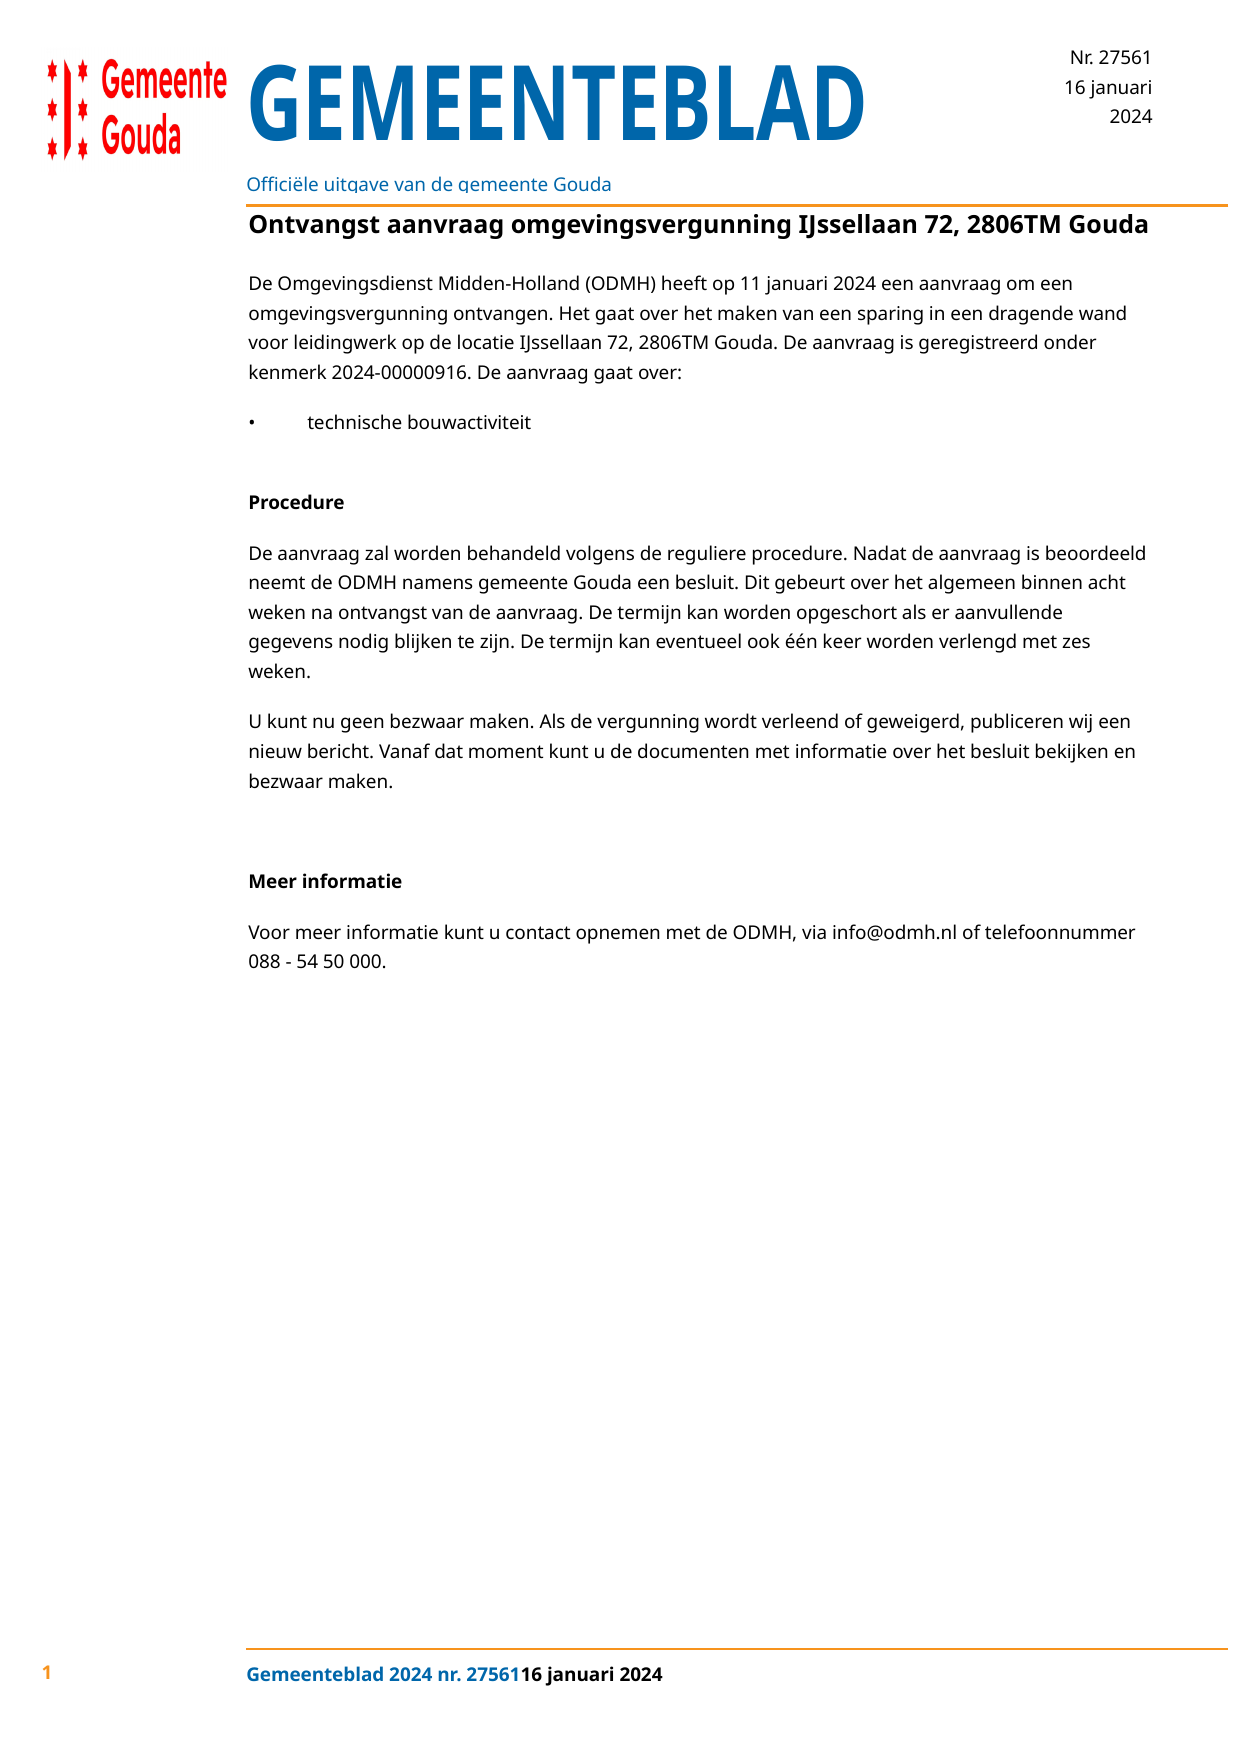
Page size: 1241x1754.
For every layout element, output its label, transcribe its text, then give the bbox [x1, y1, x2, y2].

text U kunt nu geen bezwaar maken. Als de vergunning wordt verleend of geweigerd, publiceren wij een nieuw bericht. Vanaf dat moment kunt u de documenten met informatie over het besluit bekijken en bezwaar maken. [248, 709, 1152, 793]
text De aanvraag zal worden behandeld volgens de reguliere procedure. Nadat de aanvraag is beoordeeld neemt de ODMH namens gemeente Gouda een besluit. Dit gebeurt over het algemeen binnen acht weken na ontvangst van de aanvraag. De termijn kan worden opgeschort als er aanvullende gegevens nodig blijken te zijn. De termijn kan eventueel ook één keer worden verlengd met zes weken. [248, 540, 1152, 684]
text Procedure [248, 489, 1152, 515]
picture [41, 47, 231, 172]
text Ontvangst aanvraag omgevingsvergunning IJssellaan 72, 2806TM Gouda [248, 207, 1152, 241]
text Meer informatie [248, 869, 1152, 894]
text Voor meer informatie kunt u contact opnemen met de ODMH, via info@odmh.nl of telefoonnummer 088 - 54 50 000. [248, 919, 1152, 974]
list technische bouwactiviteit [248, 409, 1152, 435]
text De Omgevingsdienst Midden-Holland (ODMH) heeft op 11 januari 2024 een aanvraag om een omgevingsvergunning ontvangen. Het gaat over het maken van een sparing in een dragende wand voor leidingwerk op de locatie IJssellaan 72, 2806TM Gouda. De aanvraag is geregistreerd onder kenmerk 2024-00000916. De aanvraag gaat over: [248, 270, 1152, 385]
